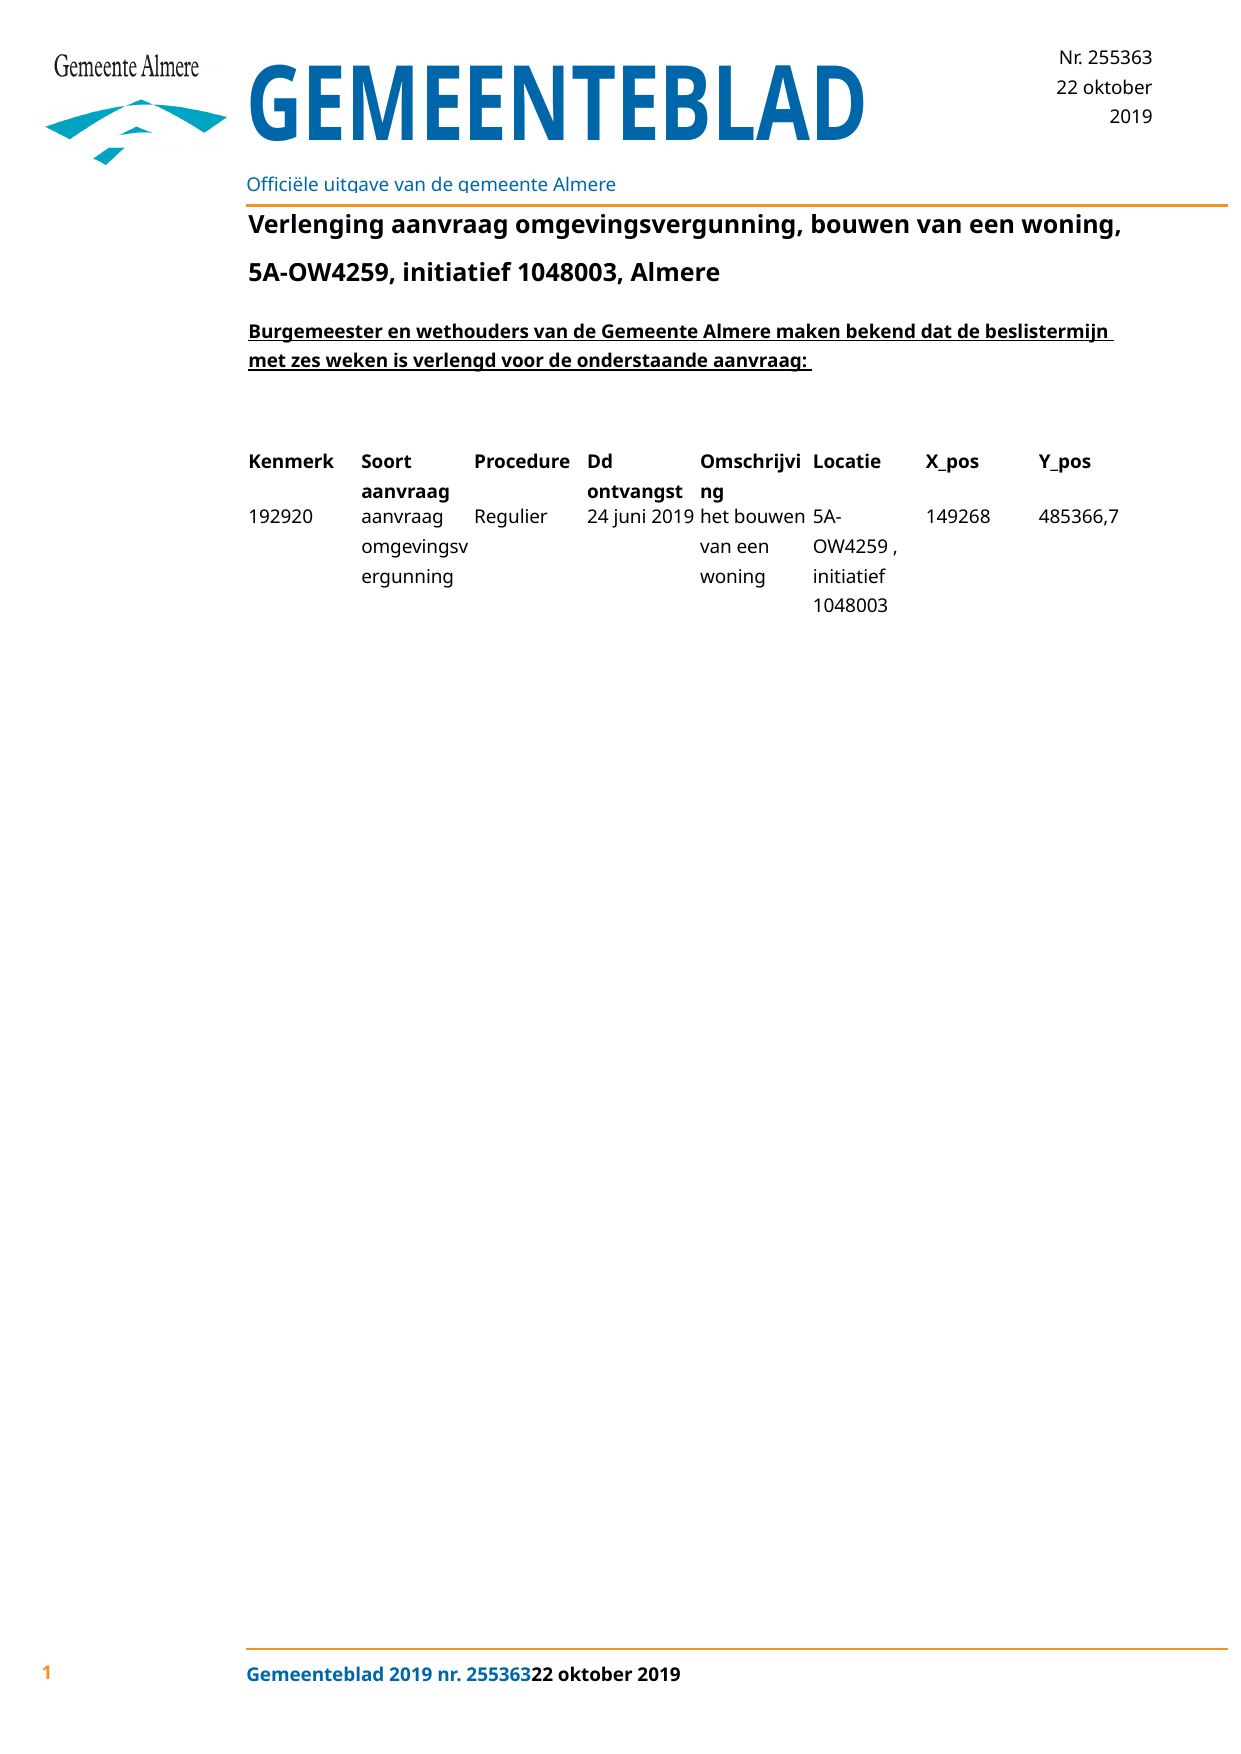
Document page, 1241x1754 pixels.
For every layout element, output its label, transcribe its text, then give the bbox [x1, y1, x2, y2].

table_header Dd ontvangst [587, 449, 700, 504]
text Verlenging aanvraag omgevingsvergunning, bouwen van een woning, 5A-OW4259, initiatief 1048003, Almere [248, 207, 1152, 288]
picture [41, 47, 231, 172]
table_header Y_pos [1039, 449, 1152, 504]
table_cell Regulier [474, 504, 587, 618]
table_cell 149268 [926, 504, 1038, 618]
text Burgemeester en wethouders van de Gemeente Almere maken bekend dat de beslistermijn met zes weken is verlengd voor de onderstaande aanvraag: [248, 318, 1152, 373]
table_header Soort aanvraag [361, 449, 474, 504]
table_header Procedure [474, 449, 587, 504]
table_header Locatie [813, 449, 926, 504]
table_header X_pos [926, 449, 1038, 504]
table_cell 485366,7 [1039, 504, 1152, 618]
table_header Kenmerk [248, 449, 361, 504]
table_header Omschrijving [700, 449, 813, 504]
table_cell 192920 [248, 504, 361, 618]
table_cell aanvraag omgevingsvergunning [361, 504, 474, 618]
table_cell het bouwen van een woning [700, 504, 813, 618]
table_cell 24 juni 2019 [587, 504, 700, 618]
table_cell 5A-OW4259 , initiatief 1048003 [813, 504, 926, 618]
